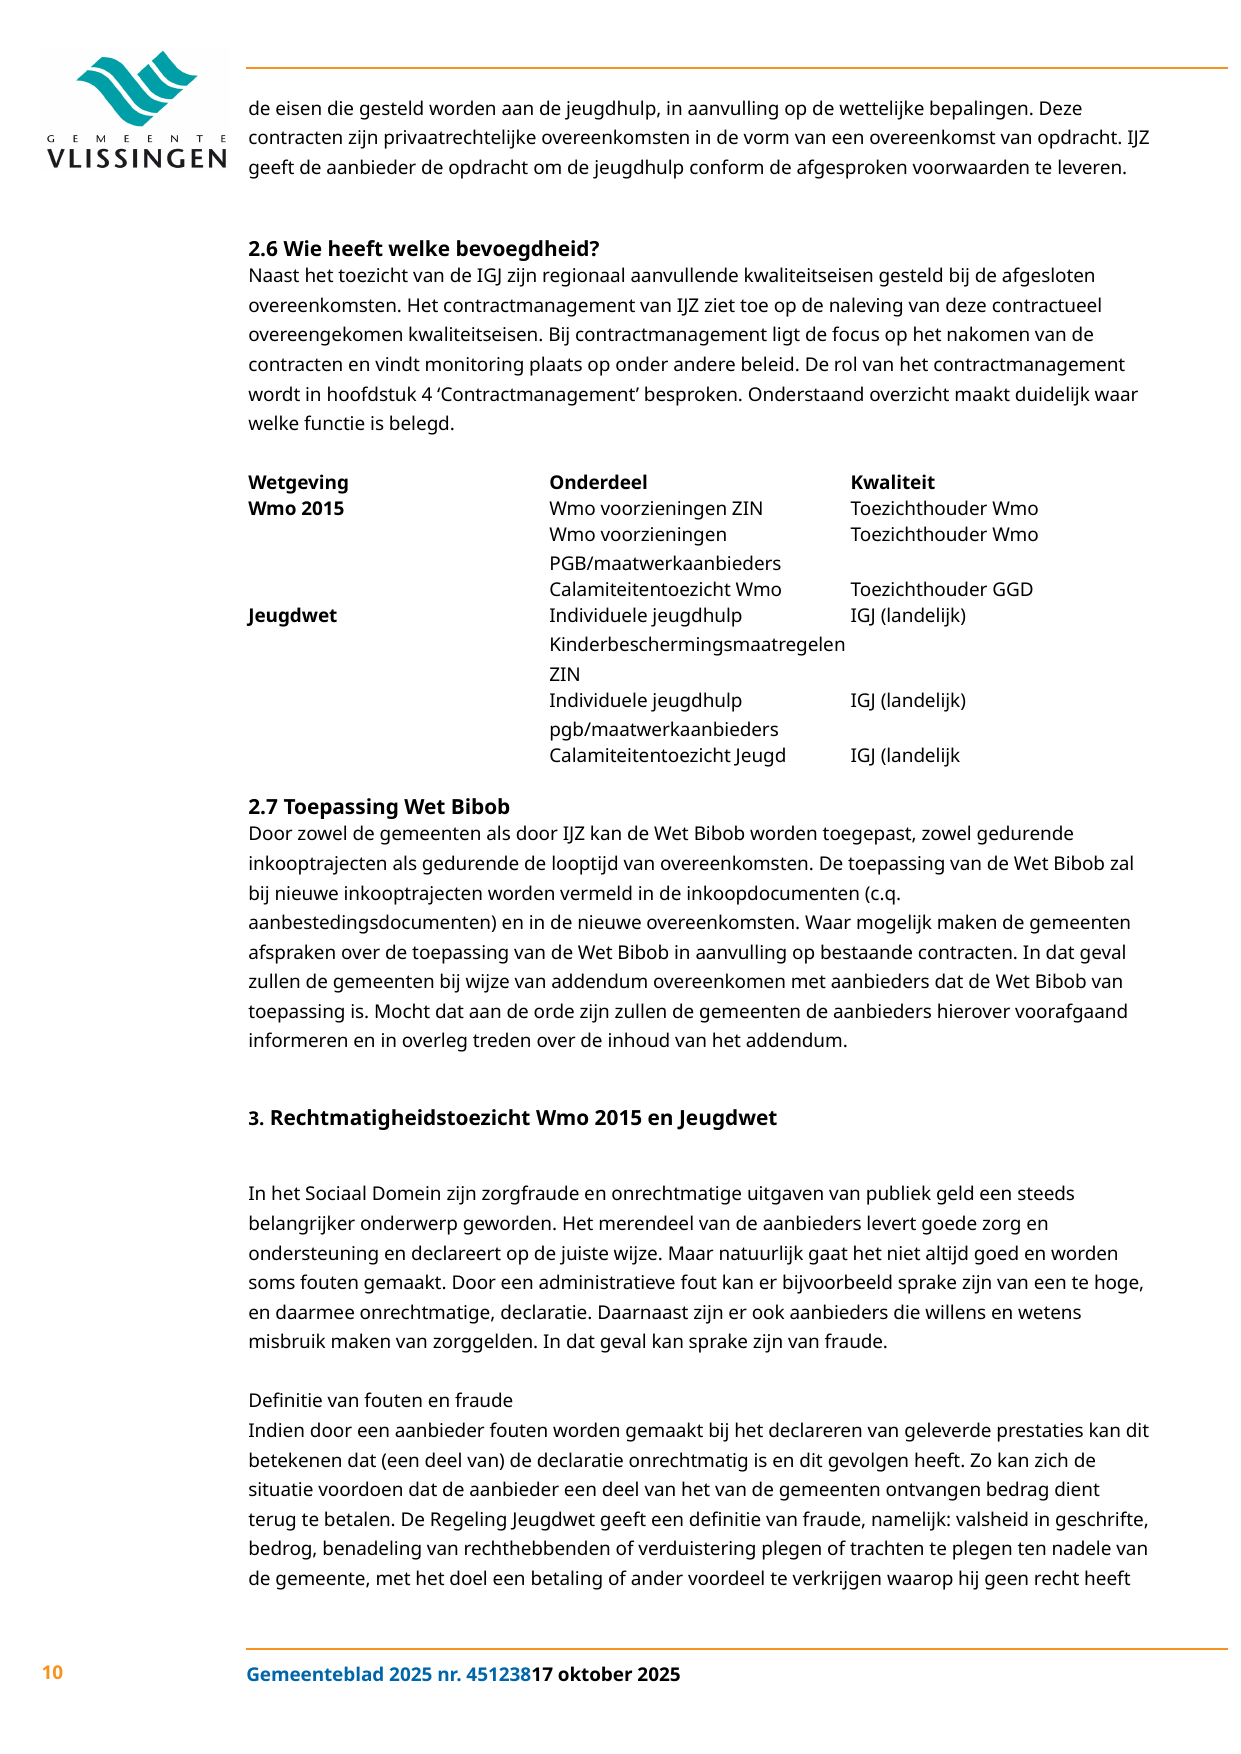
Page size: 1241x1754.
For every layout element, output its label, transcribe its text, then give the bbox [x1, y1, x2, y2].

table_header Wetgeving [248, 470, 549, 495]
picture [41, 47, 231, 172]
text 2.6 Wie heeft welke bevoegdheid? [248, 234, 1152, 262]
table_cell Wmo voorzieningen PGB/maatwerkaanbieders [549, 521, 850, 576]
text 3. Rechtmatigheidstoezicht Wmo 2015 en Jeugdwet [248, 1103, 1152, 1131]
text Indien door een aanbieder fouten worden gemaakt bij het declareren van geleverde prestaties kan dit betekenen dat (een deel van) de declaratie onrechtmatig is en dit gevolgen heeft. Zo kan zich de situatie voordoen dat de aanbieder een deel van het van de gemeenten ontvangen bedrag dient terug te betalen. De Regeling Jeugdwet geeft een definitie van fraude, namelijk: valsheid in geschrifte, bedrog, benadeling van rechthebbenden of verduistering plegen of trachten te plegen ten nadele van de gemeente, met het doel een betaling of ander voordeel te verkrijgen waarop hij geen recht heeft [248, 1417, 1152, 1591]
table_cell Individuele jeugdhulp pgb/maatwerkaanbieders [549, 687, 850, 742]
table_header Onderdeel [549, 470, 850, 495]
table_cell Toezichthouder Wmo [850, 521, 1152, 576]
table_header Kwaliteit [850, 470, 1152, 495]
table_cell Wmo voorzieningen ZIN [549, 495, 850, 521]
table_cell IGJ (landelijk) [850, 602, 1152, 687]
text Door zowel de gemeenten als door IJZ kan de Wet Bibob worden toegepast, zowel gedurende inkooptrajecten als gedurende de looptijd van overeenkomsten. De toepassing van de Wet Bibob zal bij nieuwe inkooptrajecten worden vermeld in de inkoopdocumenten (c.q. aanbestedingsdocumenten) en in de nieuwe overeenkomsten. Waar mogelijk maken de gemeenten afspraken over de toepassing van de Wet Bibob in aanvulling op bestaande contracten. In dat geval zullen de gemeenten bij wijze van addendum overeenkomen met aanbieders dat de Wet Bibob van toepassing is. Mocht dat aan de orde zijn zullen de gemeenten de aanbieders hierover voorafgaand informeren en in overleg treden over de inhoud van het addendum. [248, 821, 1152, 1053]
text In het Sociaal Domein zijn zorgfraude en onrechtmatige uitgaven van publiek geld een steeds belangrijker onderwerp geworden. Het merendeel van de aanbieders levert goede zorg en ondersteuning en declareert op de juiste wijze. Maar natuurlijk gaat het niet altijd goed en worden soms fouten gemaakt. Door een administratieve fout kan er bijvoorbeeld sprake zijn van een te hoge, en daarmee onrechtmatige, declaratie. Daarnaast zijn er ook aanbieders die willens en wetens misbruik maken van zorggelden. In dat geval kan sprake zijn van fraude. [248, 1181, 1152, 1354]
text Definitie van fouten en fraude [248, 1388, 1152, 1413]
table_cell [248, 742, 549, 768]
table_cell Jeugdwet [248, 602, 549, 687]
text Naast het toezicht van de IGJ zijn regionaal aanvullende kwaliteitseisen gesteld bij de afgesloten overeenkomsten. Het contractmanagement van IJZ ziet toe op de naleving van deze contractueel overeengekomen kwaliteitseisen. Bij contractmanagement ligt de focus op het nakomen van de contracten en vindt monitoring plaats op onder andere beleid. De rol van het contractmanagement wordt in hoofdstuk 4 ‘Contractmanagement’ besproken. Onderstaand overzicht maakt duidelijk waar welke functie is belegd. [248, 262, 1152, 436]
table_cell [248, 687, 549, 742]
table_cell Individuele jeugdhulp Kinderbeschermingsmaatregelen ZIN [549, 602, 850, 687]
table_cell Toezichthouder GGD [850, 576, 1152, 602]
table_cell Calamiteitentoezicht Wmo [549, 576, 850, 602]
table_cell Calamiteitentoezicht Jeugd [549, 742, 850, 768]
table_cell Wmo 2015 [248, 495, 549, 521]
text de eisen die gesteld worden aan de jeugdhulp, in aanvulling op de wettelijke bepalingen. Deze contracten zijn privaatrechtelijke overeenkomsten in de vorm van een overeenkomst van opdracht. IJZ geeft de aanbieder de opdracht om de jeugdhulp conform de afgesproken voorwaarden te leveren. [248, 95, 1152, 180]
table_cell IGJ (landelijk) [850, 687, 1152, 742]
text 2.7 Toepassing Wet Bibob [248, 792, 1152, 821]
table_cell Toezichthouder Wmo [850, 495, 1152, 521]
table_cell [248, 521, 549, 576]
table_cell [248, 576, 549, 602]
table_cell IGJ (landelijk [850, 742, 1152, 768]
